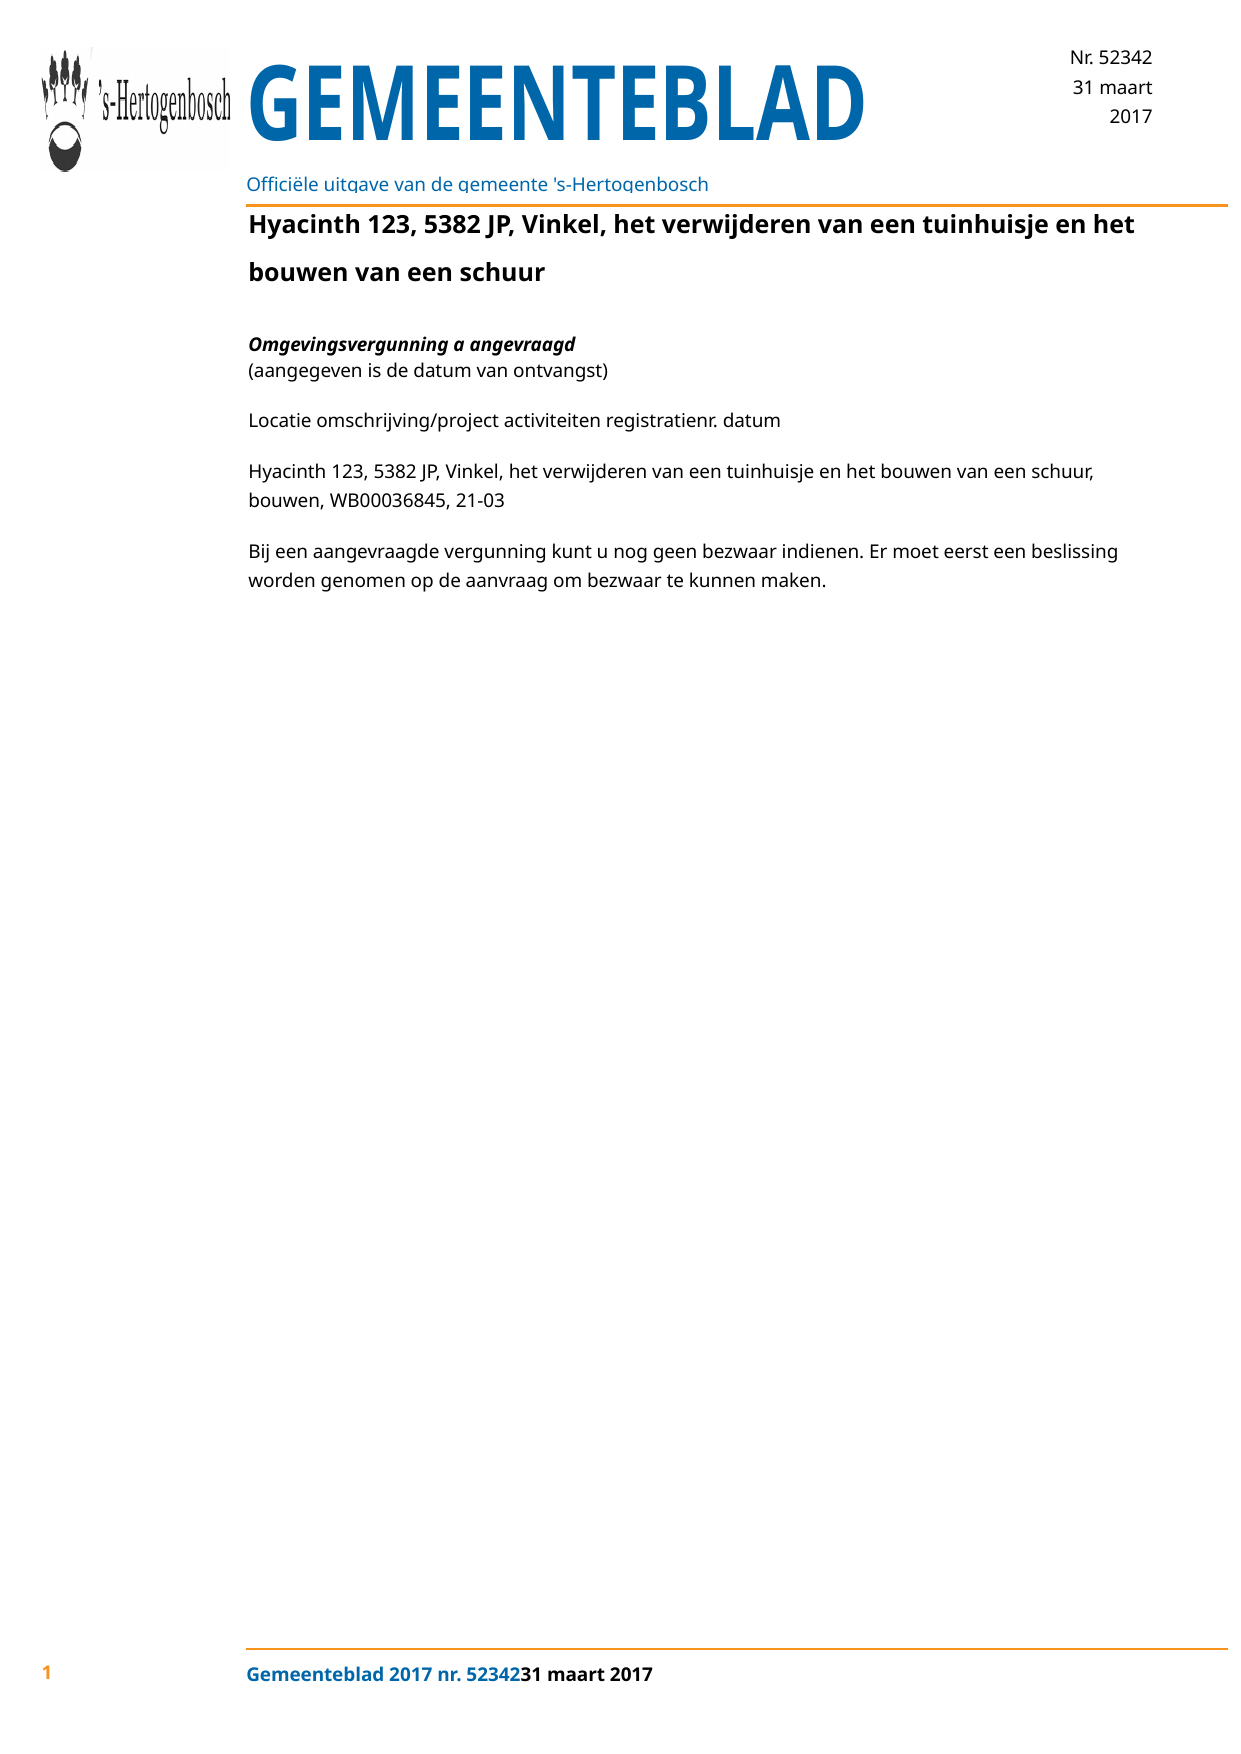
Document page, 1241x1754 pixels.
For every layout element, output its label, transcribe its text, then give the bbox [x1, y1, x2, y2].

text (aangegeven is de datum van ontvangst) [248, 357, 1152, 383]
text Hyacinth 123, 5382 JP, Vinkel, het verwijderen van een tuinhuisje en het bouwen van een schuur [248, 207, 1152, 288]
text Hyacinth 123, 5382 JP, Vinkel, het verwijderen van een tuinhuisje en het bouwen van een schuur, bouwen, WB00036845, 21-03 [248, 458, 1152, 513]
text Bij een aangevraagde vergunning kunt u nog geen bezwaar indienen. Er moet eerst een beslissing worden genomen op de aanvraag om bezwaar te kunnen maken. [248, 538, 1152, 593]
text Omgevingsvergunning a angevraagd [248, 331, 1152, 357]
picture [41, 47, 231, 172]
text Locatie omschrijving/project activiteiten registratienr. datum [248, 408, 1152, 433]
